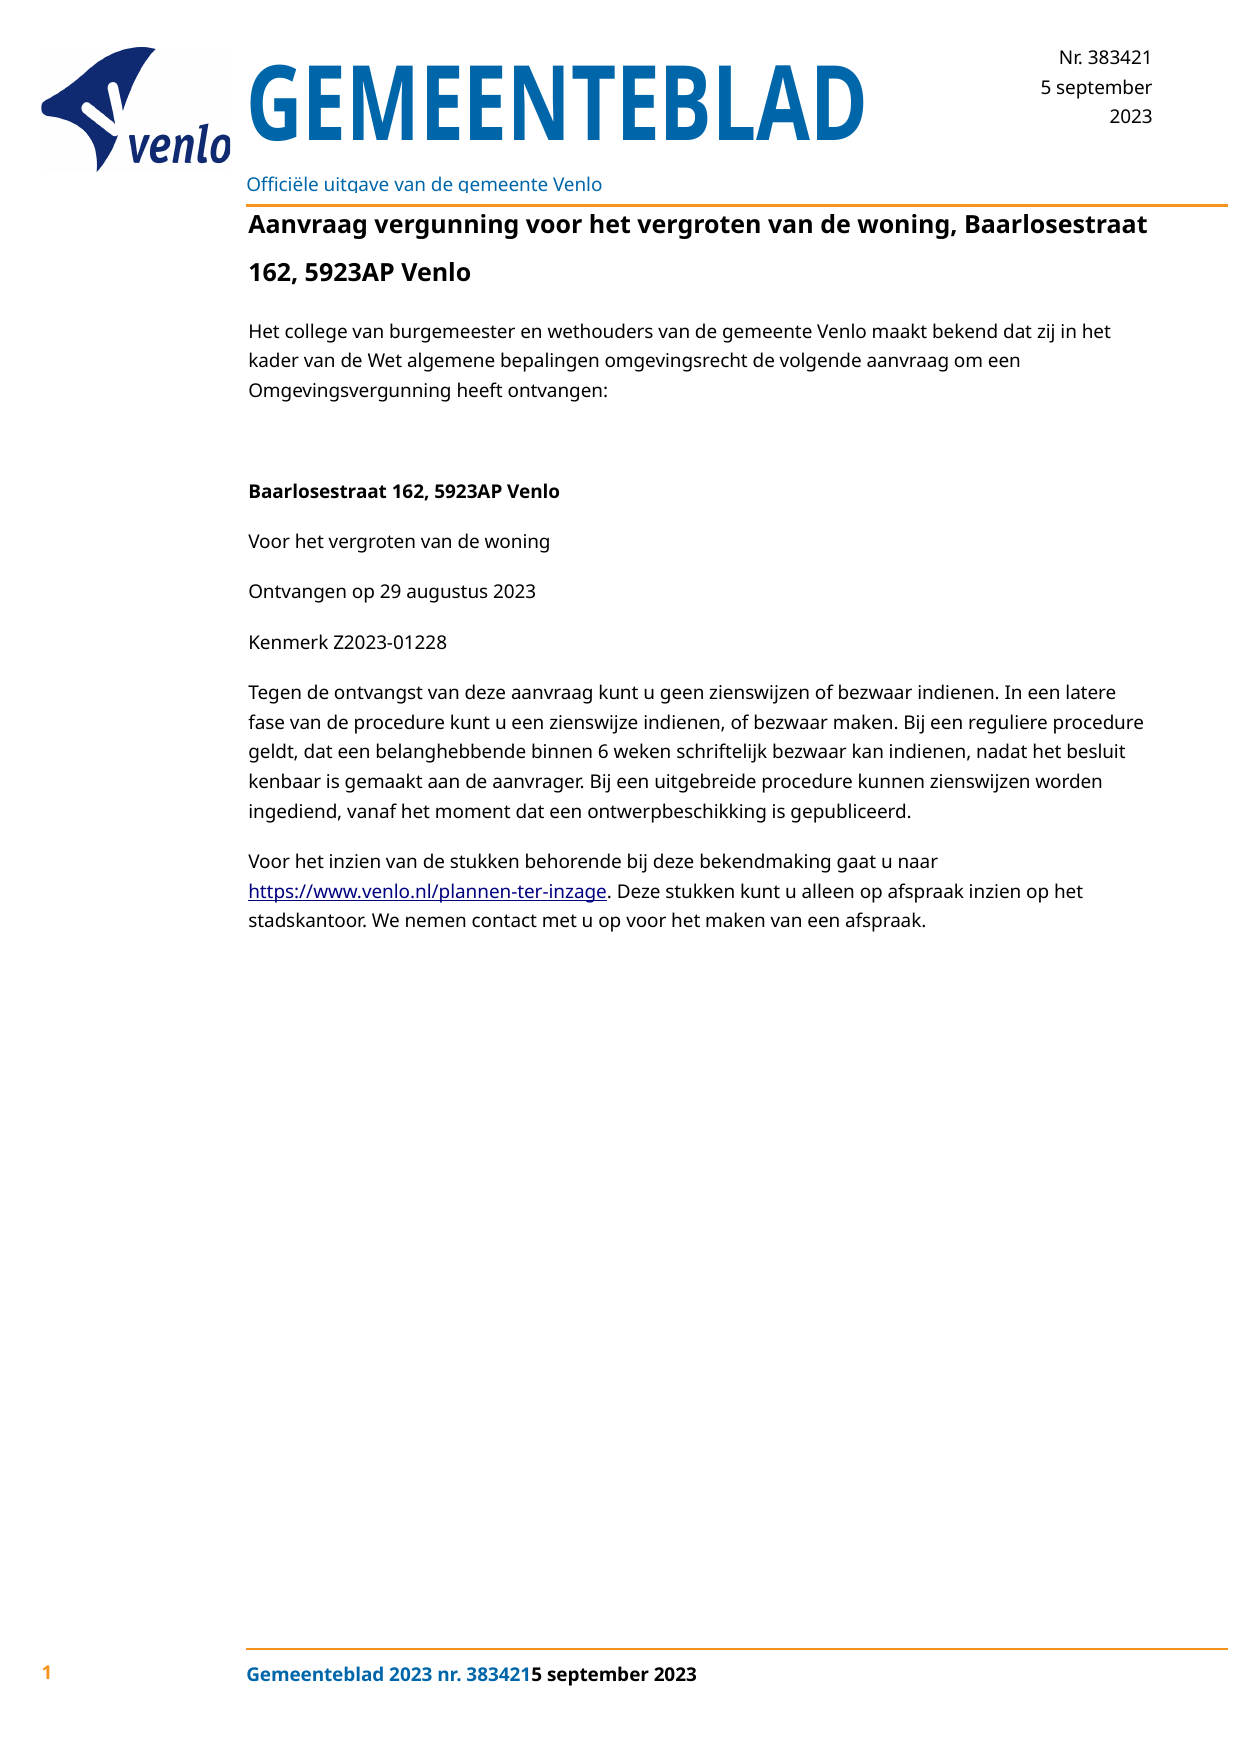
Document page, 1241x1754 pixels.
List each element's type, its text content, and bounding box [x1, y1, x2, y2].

text Tegen de ontvangst van deze aanvraag kunt u geen zienswijzen of bezwaar indienen. In een latere fase van de procedure kunt u een zienswijze indienen, of bezwaar maken. Bij een reguliere procedure geldt, dat een belanghebbende binnen 6 weken schriftelijk bezwaar kan indienen, nadat het besluit kenbaar is gemaakt aan de aanvrager. Bij een uitgebreide procedure kunnen zienswijzen worden ingediend, vanaf het moment dat een ontwerpbeschikking is gepubliceerd. [248, 679, 1152, 824]
text Baarlosestraat 162, 5923AP Venlo [248, 478, 1152, 504]
text Ontvangen op 29 augustus 2023 [248, 579, 1152, 604]
text Aanvraag vergunning voor het vergroten van de woning, Baarlosestraat 162, 5923AP Venlo [248, 207, 1152, 288]
text Kenmerk Z2023-01228 [248, 629, 1152, 655]
text Het college van burgemeester en wethouders van de gemeente Venlo maakt bekend dat zij in het kader van de Wet algemene bepalingen omgevingsrecht de volgende aanvraag om een Omgevingsvergunning heeft ontvangen: [248, 318, 1152, 403]
text Voor het vergroten van de woning [248, 528, 1152, 554]
text Voor het inzien van de stukken behorende bij deze bekendmaking gaat u naar https://www.venlo.nl/plannen-ter-inzage. Deze stukken kunt u alleen op afspraak inzien op het stadskantoor. We nemen contact met u op voor het maken van een afspraak. [248, 848, 1152, 933]
picture [41, 47, 231, 172]
